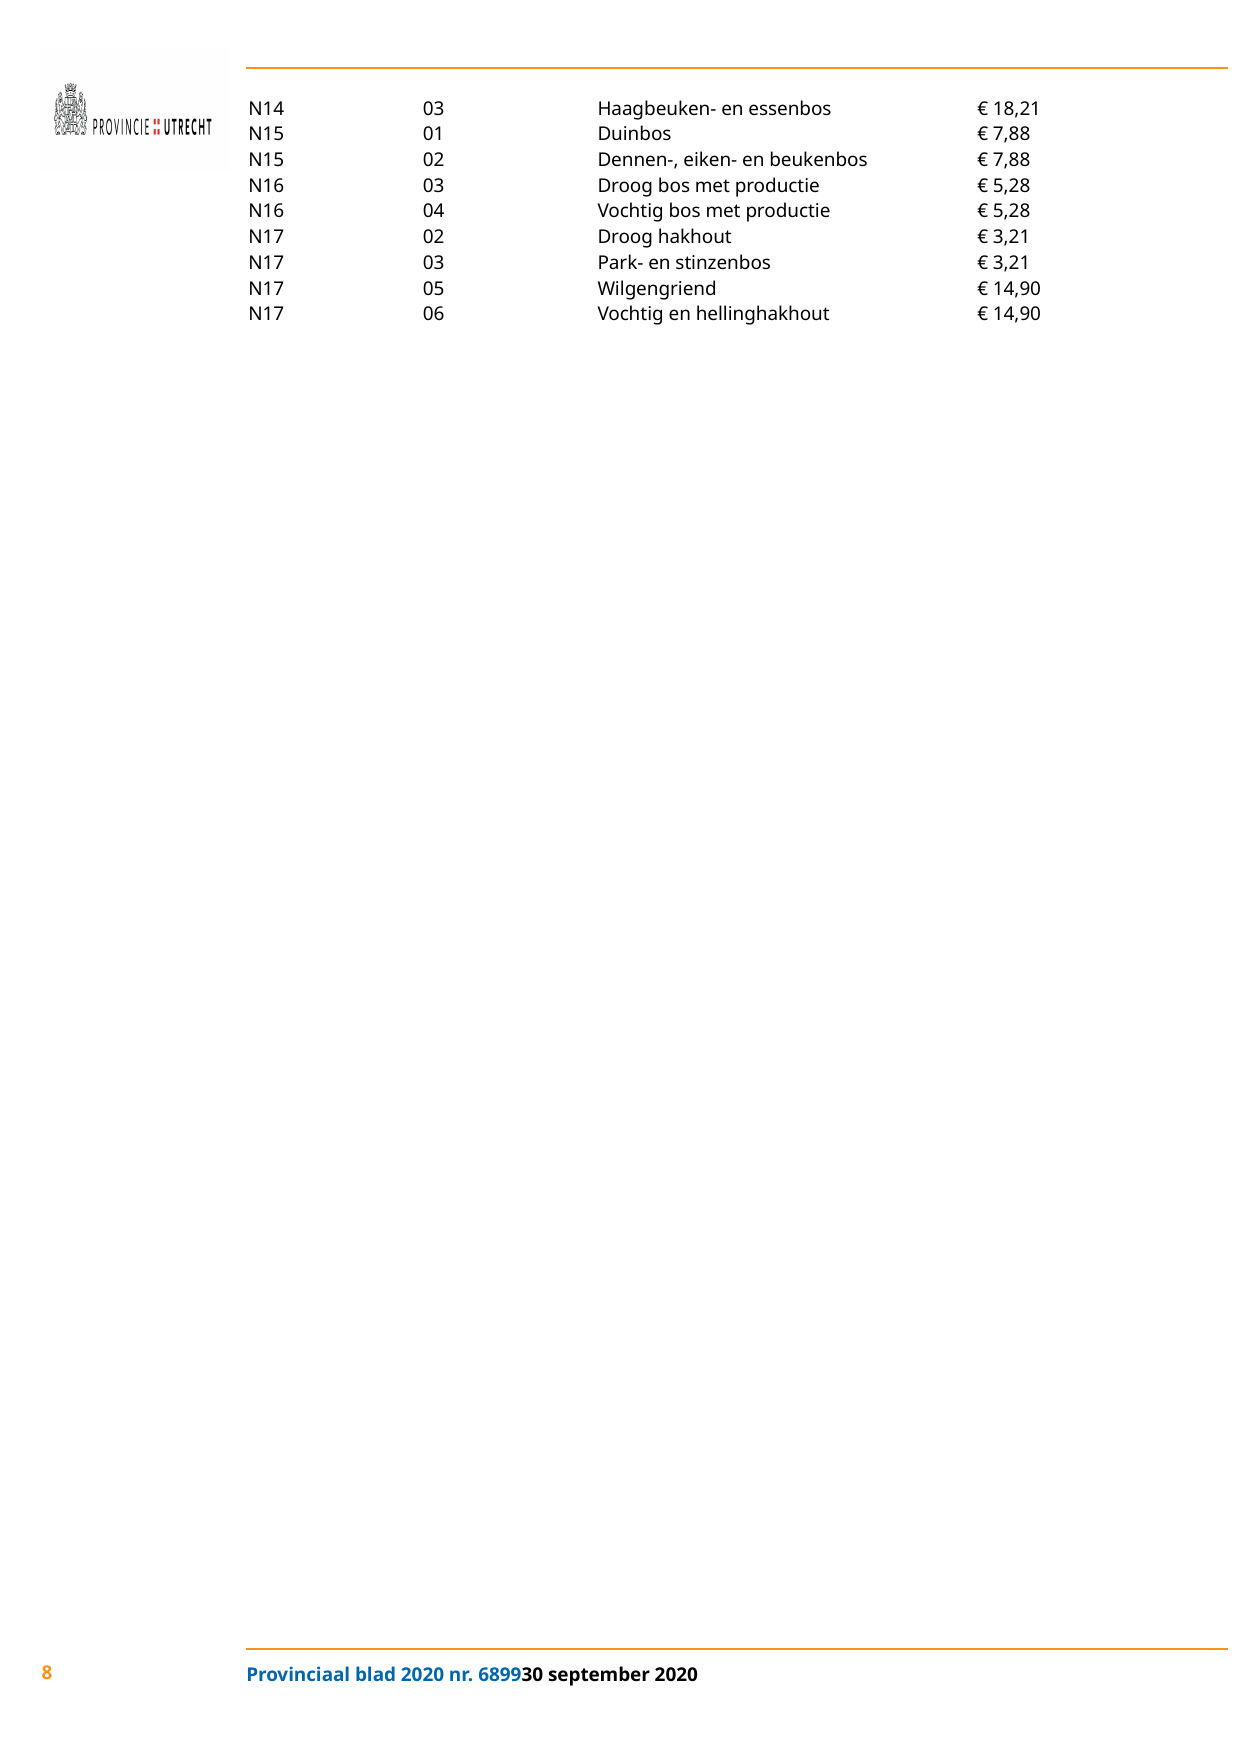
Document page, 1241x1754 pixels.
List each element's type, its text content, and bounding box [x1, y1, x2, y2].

table_cell € 14,90 [977, 275, 1152, 301]
table_cell Vochtig en hellinghakhout [597, 301, 977, 326]
table_cell € 3,21 [977, 249, 1152, 275]
table_cell N15 [248, 121, 423, 146]
table_cell Vochtig bos met productie [597, 198, 977, 223]
table_cell 03 [423, 95, 597, 121]
table_cell 05 [423, 275, 597, 301]
table_cell Droog bos met productie [597, 172, 977, 198]
table_cell N14 [248, 95, 423, 121]
table_cell Droog hakhout [597, 224, 977, 249]
table_cell N17 [248, 249, 423, 275]
table_cell N17 [248, 275, 423, 301]
table_cell € 5,28 [977, 172, 1152, 198]
table_cell N17 [248, 224, 423, 249]
table_cell 06 [423, 301, 597, 326]
table_cell € 5,28 [977, 198, 1152, 223]
table_cell € 18,21 [977, 95, 1152, 121]
table_cell Park- en stinzenbos [597, 249, 977, 275]
table_cell 02 [423, 146, 597, 172]
table_cell € 7,88 [977, 121, 1152, 146]
table_cell Wilgengriend [597, 275, 977, 301]
table_cell N16 [248, 172, 423, 198]
table_cell N17 [248, 301, 423, 326]
table_cell 02 [423, 224, 597, 249]
table_cell Duinbos [597, 121, 977, 146]
table_cell Haagbeuken- en essenbos [597, 95, 977, 121]
table_cell 03 [423, 172, 597, 198]
table_cell N16 [248, 198, 423, 223]
table_cell Dennen-, eiken- en beukenbos [597, 146, 977, 172]
table_cell € 14,90 [977, 301, 1152, 326]
picture [41, 47, 231, 172]
table_cell N15 [248, 146, 423, 172]
table_cell 03 [423, 249, 597, 275]
table_cell € 7,88 [977, 146, 1152, 172]
table_cell € 3,21 [977, 224, 1152, 249]
table_cell 04 [423, 198, 597, 223]
table_cell 01 [423, 121, 597, 146]
